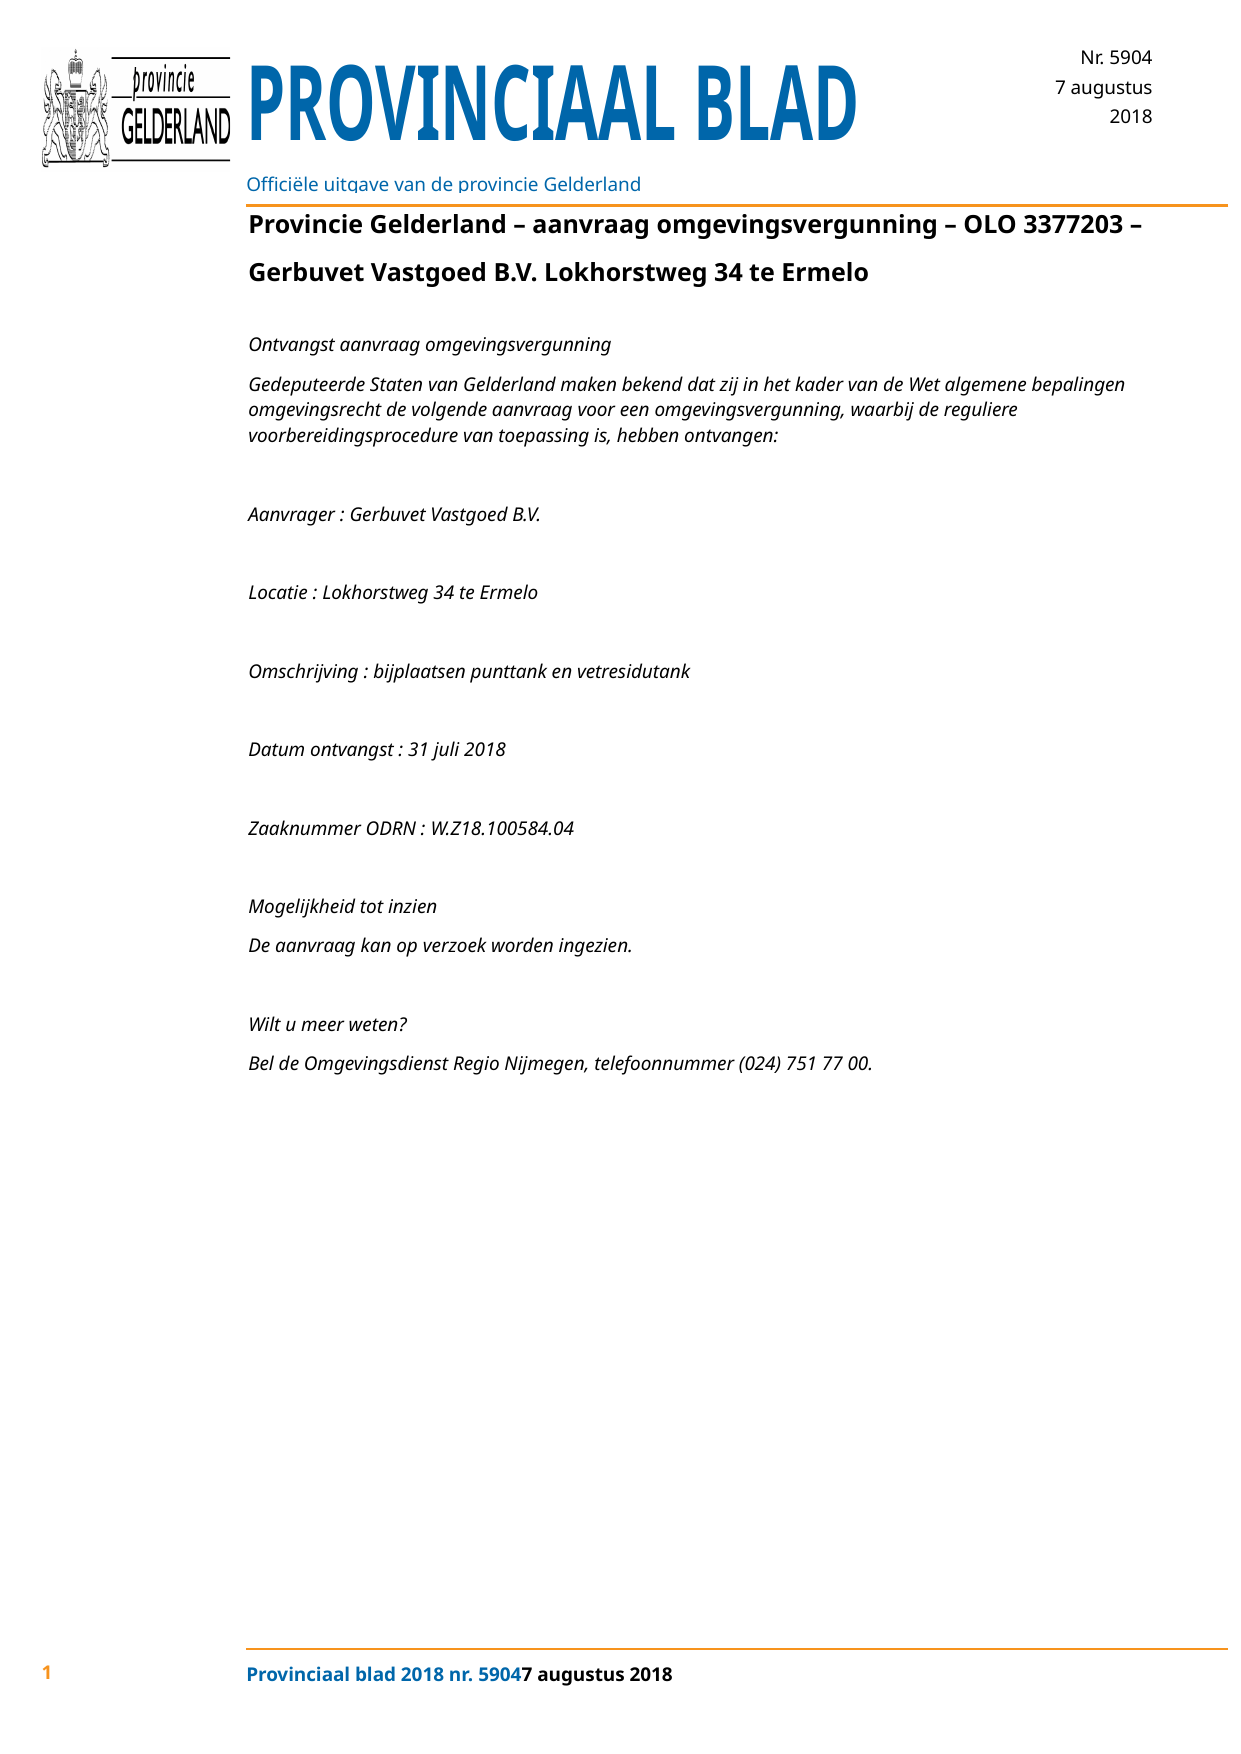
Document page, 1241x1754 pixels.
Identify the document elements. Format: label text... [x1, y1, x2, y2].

text Locatie : Lokhorstweg 34 te Ermelo [248, 579, 1152, 605]
text Gedeputeerde Staten van Gelderland maken bekend dat zij in het kader van de Wet algemene bepalingen omgevingsrecht de volgende aanvraag voor een omgevingsvergunning, waarbij de reguliere voorbereidingsprocedure van toepassing is, hebben ontvangen: [248, 371, 1152, 448]
picture [41, 47, 231, 172]
text Provincie Gelderland – aanvraag omgevingsvergunning – OLO 3377203 – Gerbuvet Vastgoed B.V. Lokhorstweg 34 te Ermelo [248, 207, 1152, 288]
text Wilt u meer weten? [248, 1011, 1152, 1037]
text Omschrijving : bijplaatsen punttank en vetresidutank [248, 658, 1152, 683]
text Bel de Omgevingsdienst Regio Nijmegen, telefoonnummer (024) 751 77 00. [248, 1051, 1152, 1076]
text Ontvangst aanvraag omgevingsvergunning [248, 331, 1152, 357]
text Aanvrager : Gerbuvet Vastgoed B.V. [248, 501, 1152, 526]
text Mogelijkheid tot inzien [248, 893, 1152, 919]
text De aanvraag kan op verzoek worden ingezien. [248, 933, 1152, 958]
text Datum ontvangst : 31 juli 2018 [248, 736, 1152, 762]
text Zaaknummer ODRN : W.Z18.100584.04 [248, 815, 1152, 841]
